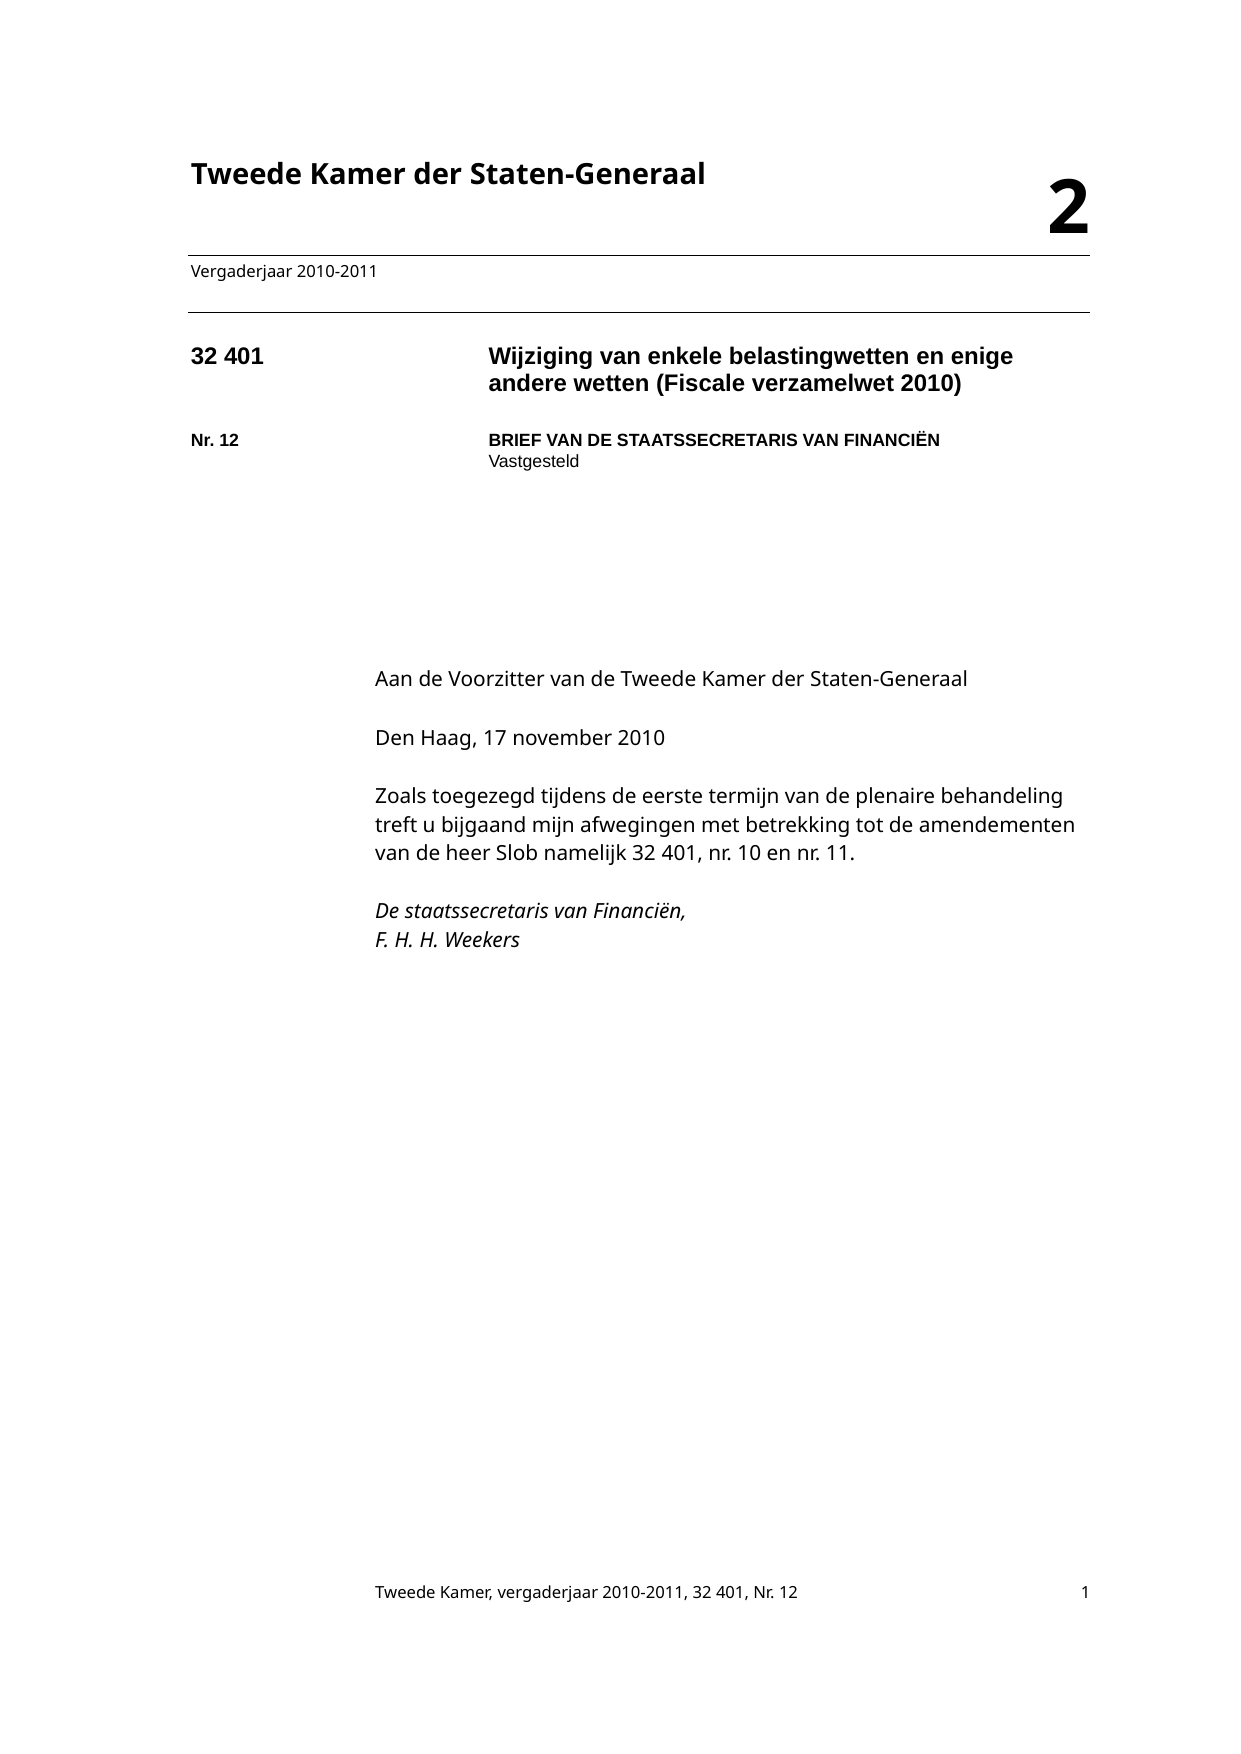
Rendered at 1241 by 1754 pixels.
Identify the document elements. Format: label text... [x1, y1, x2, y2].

table_header Tweede Kamer der Staten-Generaal [188, 150, 909, 255]
table_cell Wijziging van enkele belastingwetten en enige andere wetten (Fiscale verzamelwet 2010) [485, 339, 1090, 427]
table_cell 32 401 [188, 339, 485, 427]
table_header 2 [910, 150, 1090, 255]
text Den Haag, 17 november 2010 [375, 723, 1090, 751]
table_cell Nr. 12 [188, 427, 485, 546]
table_cell [485, 313, 1090, 339]
text F. H. H. Weekers [375, 925, 1090, 953]
text Aan de Voorzitter van de Tweede Kamer der Staten-Generaal [375, 664, 1090, 693]
table_cell BRIEF VAN DE STAATSSECRETARIS VAN FINANCIËN Vastgesteld [485, 427, 1090, 546]
table_cell Vergaderjaar 2010-2011 [188, 256, 485, 312]
table_cell [485, 256, 1090, 312]
text Zoals toegezegd tijdens de eerste termijn van de plenaire behandeling treft u bijgaand mijn afwegingen met betrekking tot de amendementen van de heer Slob namelijk 32 401, nr. 10 en nr. 11. [375, 781, 1090, 867]
table_cell [188, 313, 485, 339]
text De staatssecretaris van Financiën, [375, 897, 1090, 925]
